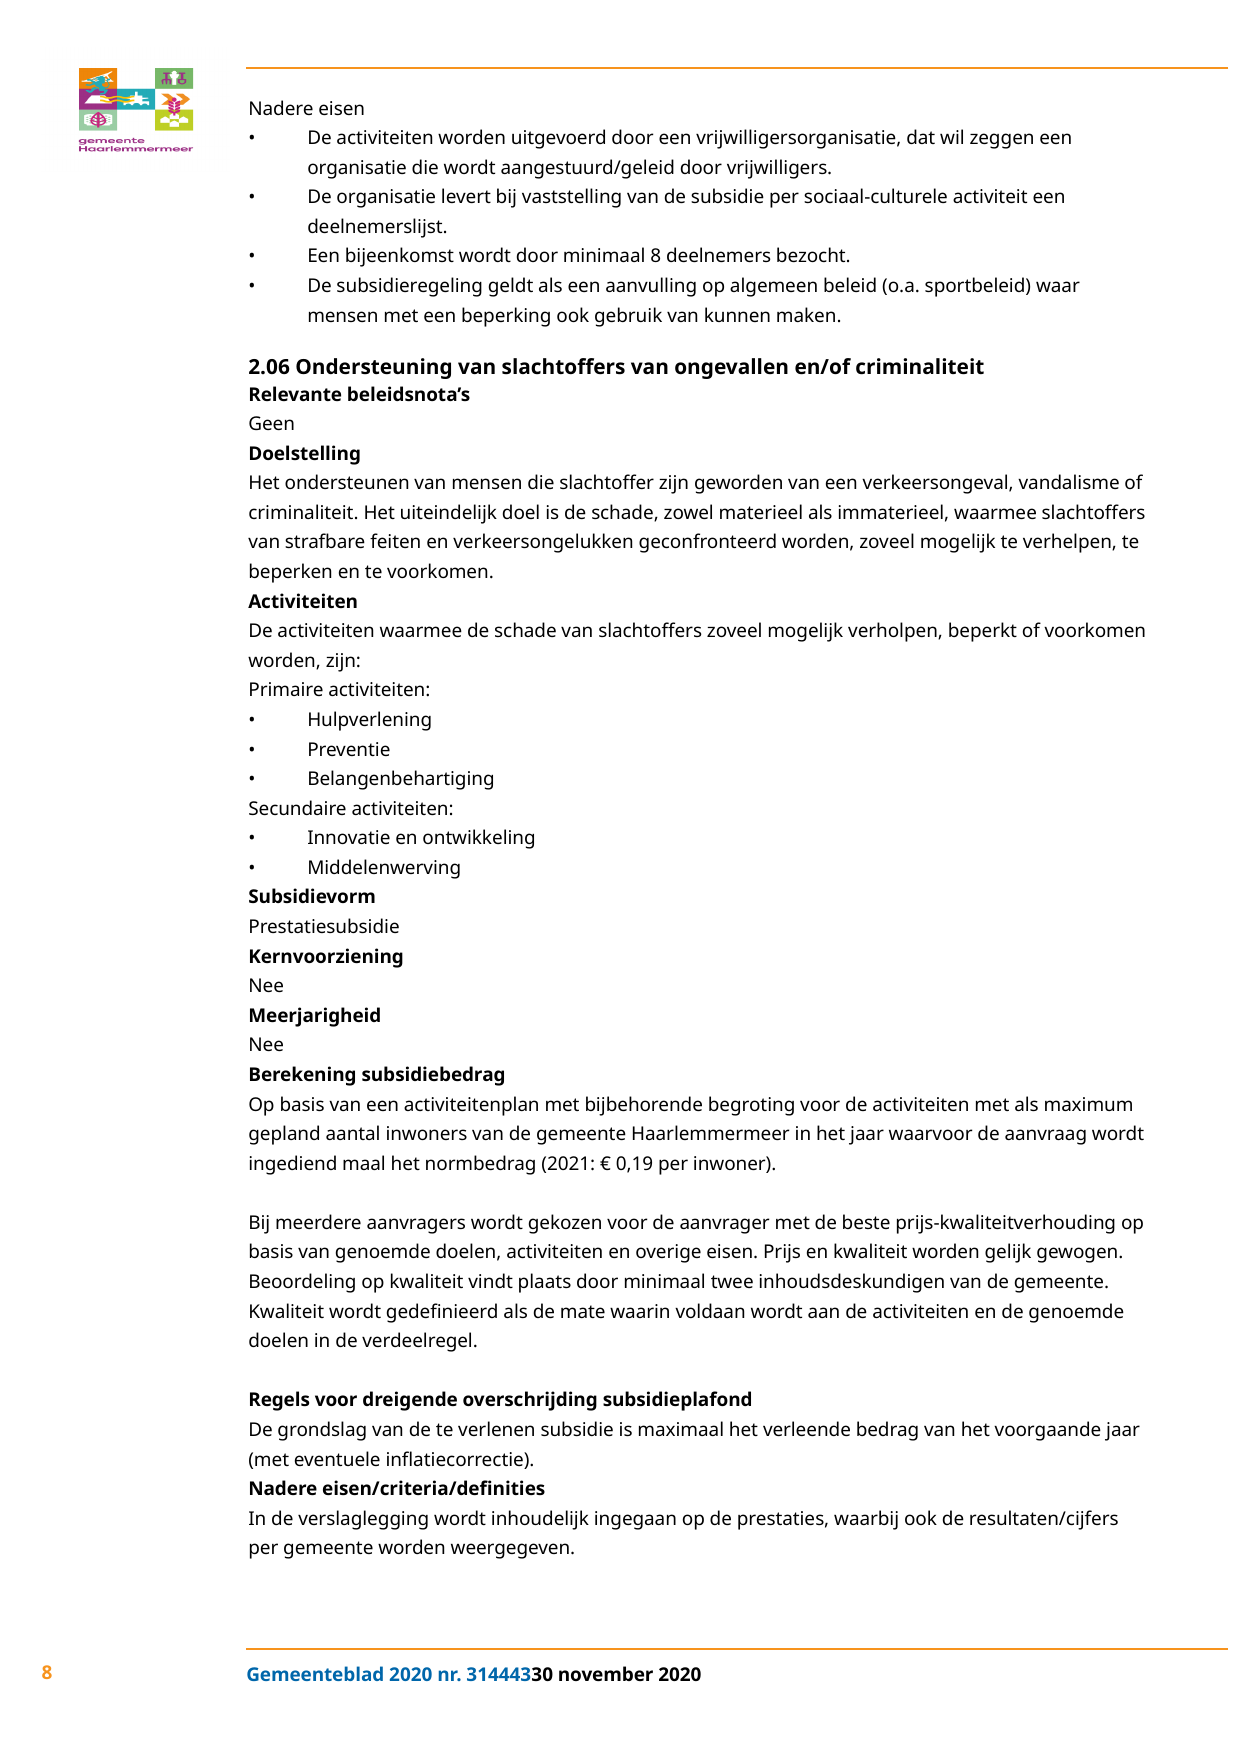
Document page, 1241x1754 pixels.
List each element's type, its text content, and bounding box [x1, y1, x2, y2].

list Middelenwerving [248, 854, 1152, 880]
text In de verslaglegging wordt inhoudelijk ingegaan op de prestaties, waarbij ook de resultaten/cijfers per gemeente worden weergegeven. [248, 1505, 1152, 1560]
text Prestatiesubsidie [248, 913, 1152, 939]
text Primaire activiteiten: [248, 677, 1152, 702]
list De organisatie levert bij vaststelling van de subsidie per sociaal-culturele activiteit een deelnemerslijst. [248, 183, 1152, 239]
text Nee [248, 1032, 1152, 1057]
text Bij meerdere aanvragers wordt gekozen voor de aanvrager met de beste prijs-kwaliteitverhouding op basis van genoemde doelen, activiteiten en overige eisen. Prijs en kwaliteit worden gelijk gewogen. Beoordeling op kwaliteit vindt plaats door minimaal twee inhoudsdeskundigen van de gemeente. Kwaliteit wordt gedefinieerd als de mate waarin voldaan wordt aan de activiteiten en de genoemde doelen in de verdeelregel. [248, 1209, 1152, 1353]
list De subsidieregeling geldt als een aanvulling op algemeen beleid (o.a. sportbeleid) waar mensen met een beperking ook gebruik van kunnen maken. [248, 272, 1152, 328]
list Belangenbehartiging [248, 765, 1152, 791]
list Een bijeenkomst wordt door minimaal 8 deelnemers bezocht. [248, 243, 1152, 268]
picture [41, 47, 231, 172]
text Meerjarigheid [248, 1002, 1152, 1028]
list Innovatie en ontwikkeling [248, 824, 1152, 850]
text Subsidievorm [248, 884, 1152, 909]
text Het ondersteunen van mensen die slachtoffer zijn geworden van een verkeersongeval, vandalisme of criminaliteit. Het uiteindelijk doel is de schade, zowel materieel als immaterieel, waarmee slachtoffers van strafbare feiten en verkeersongelukken geconfronteerd worden, zoveel mogelijk te verhelpen, te beperken en te voorkomen. [248, 469, 1152, 584]
text Regels voor dreigende overschrijding subsidieplafond [248, 1387, 1152, 1412]
text Doelstelling [248, 440, 1152, 466]
text Secundaire activiteiten: [248, 795, 1152, 821]
text Nadere eisen/criteria/definities [248, 1475, 1152, 1501]
text Activiteiten [248, 588, 1152, 613]
text De grondslag van de te verlenen subsidie is maximaal het verleende bedrag van het voorgaande jaar (met eventuele inflatiecorrectie). [248, 1416, 1152, 1471]
text Relevante beleidsnota’s [248, 381, 1152, 406]
text De activiteiten waarmee de schade van slachtoffers zoveel mogelijk verholpen, beperkt of voorkomen worden, zijn: [248, 617, 1152, 673]
text Op basis van een activiteitenplan met bijbehorende begroting voor de activiteiten met als maximum gepland aantal inwoners van de gemeente Haarlemmermeer in het jaar waarvoor de aanvraag wordt ingediend maal het normbedrag (2021: € 0,19 per inwoner). [248, 1091, 1152, 1176]
text 2.06 Ondersteuning van slachtoffers van ongevallen en/of criminaliteit [248, 352, 1152, 381]
list Preventie [248, 736, 1152, 761]
list Hulpverlening [248, 706, 1152, 732]
text Berekening subsidiebedrag [248, 1061, 1152, 1087]
text Geen [248, 410, 1152, 436]
list De activiteiten worden uitgevoerd door een vrijwilligersorganisatie, dat wil zeggen een organisatie die wordt aangestuurd/geleid door vrijwilligers. [248, 124, 1152, 180]
text Kernvoorziening [248, 943, 1152, 968]
text Nee [248, 972, 1152, 998]
text Nadere eisen [248, 95, 1152, 121]
